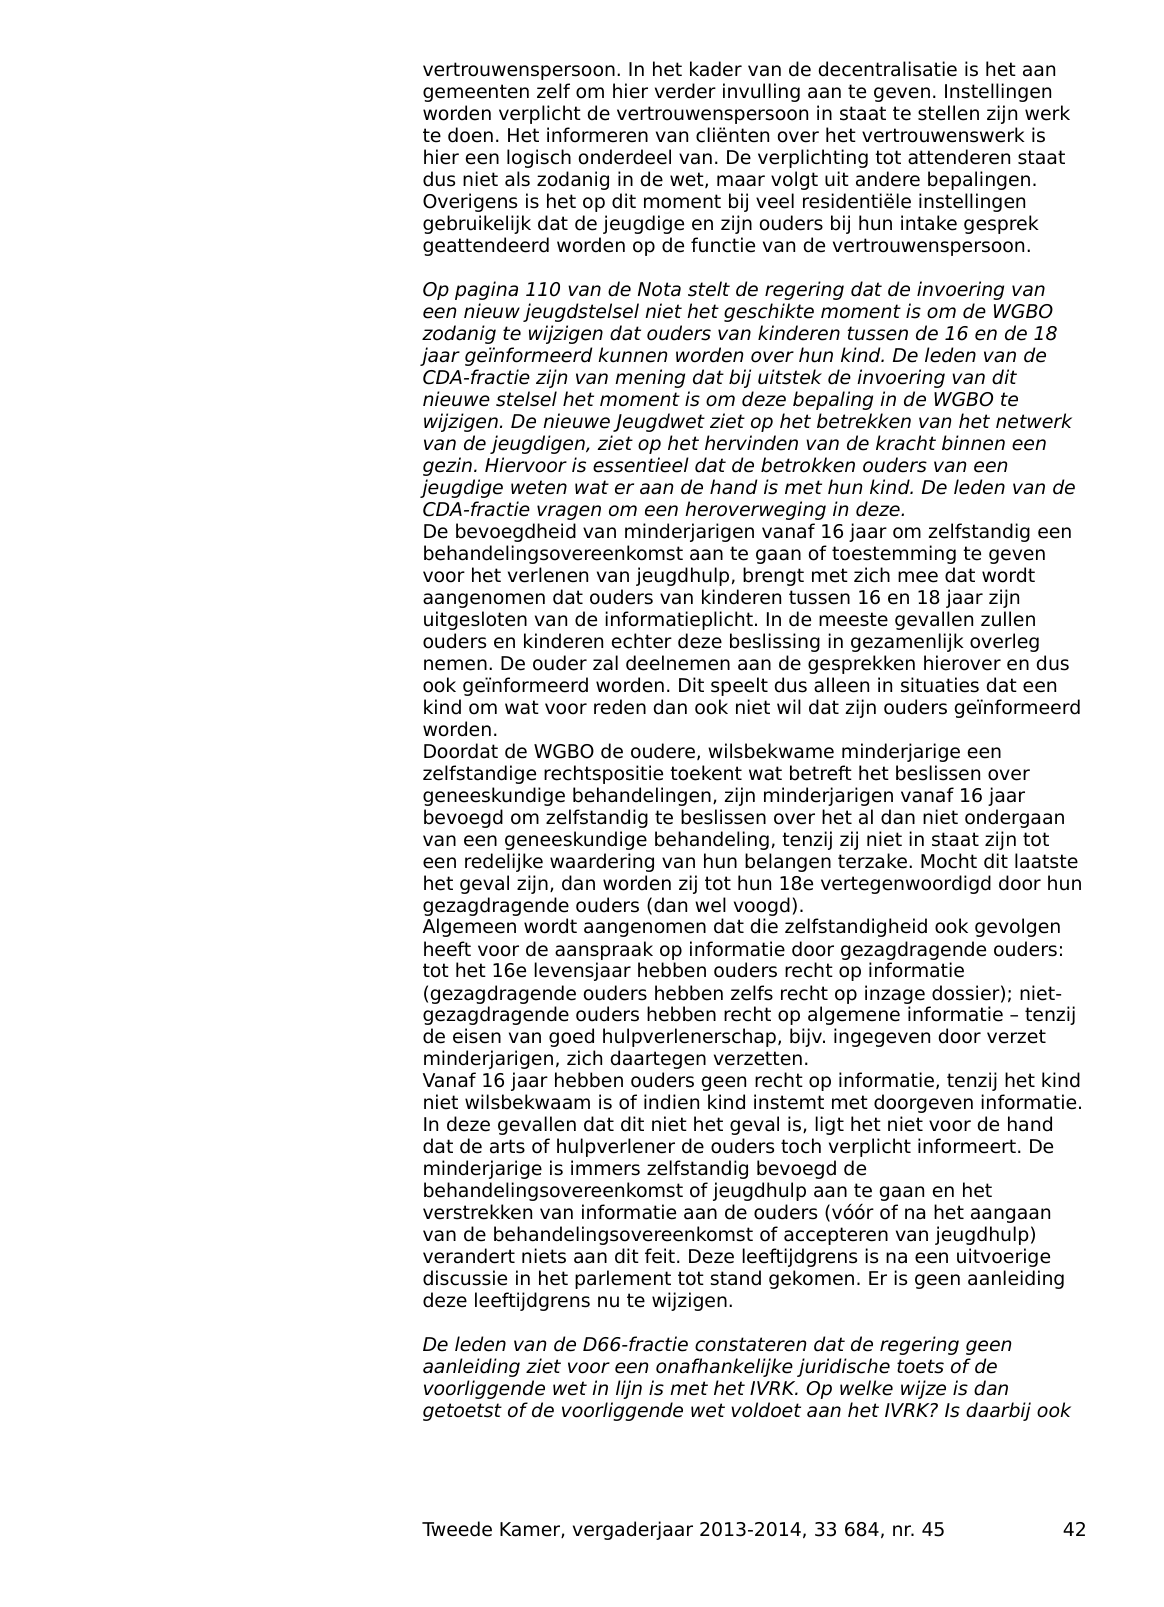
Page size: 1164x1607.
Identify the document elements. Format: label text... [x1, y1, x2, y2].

text Op pagina 110 van de Nota stelt de regering dat de invoering van een nieuw jeugdstelsel niet het geschikte moment is om de WGBO zodanig te wijzigen dat ouders van kinderen tussen de 16 en de 18 jaar geïnformeerd kunnen worden over hun kind. De leden van de CDA-fractie zijn van mening dat bij uitstek de invoering van dit nieuwe stelsel het moment is om deze bepaling in de WGBO te wijzigen. De nieuwe Jeugdwet ziet op het betrekken van het netwerk van de jeugdigen, ziet op het hervinden van de kracht binnen een gezin. Hiervoor is essentieel dat de betrokken ouders van een jeugdige weten wat er aan de hand is met hun kind. De leden van de CDA-fractie vragen om een heroverweging in deze. [422, 279, 1087, 521]
text Algemeen wordt aangenomen dat die zelfstandigheid ook gevolgen heeft voor de aanspraak op informatie door gezagdragende ouders: tot het 16e levensjaar hebben ouders recht op informatie (gezagdragende ouders hebben zelfs recht op inzage dossier); niet-gezagdragende ouders hebben recht op algemene informatie – tenzij de eisen van goed hulpverlenerschap, bijv. ingegeven door verzet minderjarigen, zich daartegen verzetten. [422, 916, 1087, 1070]
text De leden van de D66-fractie constateren dat de regering geen aanleiding ziet voor een onafhankelijke juridische toets of de voorliggende wet in lijn is met het IVRK. Op welke wijze is dan getoetst of de voorliggende wet voldoet aan het IVRK? Is daarbij ook [422, 1334, 1087, 1422]
text vertrouwenspersoon. In het kader van de decentralisatie is het aan gemeenten zelf om hier verder invulling aan te geven. Instellingen worden verplicht de vertrouwenspersoon in staat te stellen zijn werk te doen. Het informeren van cliënten over het vertrouwenswerk is hier een logisch onderdeel van. De verplichting tot attenderen staat dus niet als zodanig in de wet, maar volgt uit andere bepalingen. Overigens is het op dit moment bij veel residentiële instellingen gebruikelijk dat de jeugdige en zijn ouders bij hun intake gesprek geattendeerd worden op de functie van de vertrouwenspersoon. [422, 59, 1087, 257]
text Doordat de WGBO de oudere, wilsbekwame minderjarige een zelfstandige rechtspositie toekent wat betreft het beslissen over geneeskundige behandelingen, zijn minderjarigen vanaf 16 jaar bevoegd om zelfstandig te beslissen over het al dan niet ondergaan van een geneeskundige behandeling, tenzij zij niet in staat zijn tot een redelijke waardering van hun belangen terzake. Mocht dit laatste het geval zijn, dan worden zij tot hun 18e vertegenwoordigd door hun gezagdragende ouders (dan wel voogd). [422, 741, 1087, 916]
text In deze gevallen dat dit niet het geval is, ligt het niet voor de hand dat de arts of hulpverlener de ouders toch verplicht informeert. De minderjarige is immers zelfstandig bevoegd de behandelingsovereenkomst of jeugdhulp aan te gaan en het verstrekken van informatie aan de ouders (vóór of na het aangaan van de behandelingsovereenkomst of accepteren van jeugdhulp) verandert niets aan dit feit. Deze leeftijdgrens is na een uitvoerige discussie in het parlement tot stand gekomen. Er is geen aanleiding deze leeftijdgrens nu te wijzigen. [422, 1114, 1087, 1312]
text Vanaf 16 jaar hebben ouders geen recht op informatie, tenzij het kind niet wilsbekwaam is of indien kind instemt met doorgeven informatie. [422, 1070, 1087, 1114]
text De bevoegdheid van minderjarigen vanaf 16 jaar om zelfstandig een behandelingsovereenkomst aan te gaan of toestemming te geven voor het verlenen van jeugdhulp, brengt met zich mee dat wordt aangenomen dat ouders van kinderen tussen 16 en 18 jaar zijn uitgesloten van de informatieplicht. In de meeste gevallen zullen ouders en kinderen echter deze beslissing in gezamenlijk overleg nemen. De ouder zal deelnemen aan de gesprekken hierover en dus ook geïnformeerd worden. Dit speelt dus alleen in situaties dat een kind om wat voor reden dan ook niet wil dat zijn ouders geïnformeerd worden. [422, 521, 1087, 741]
